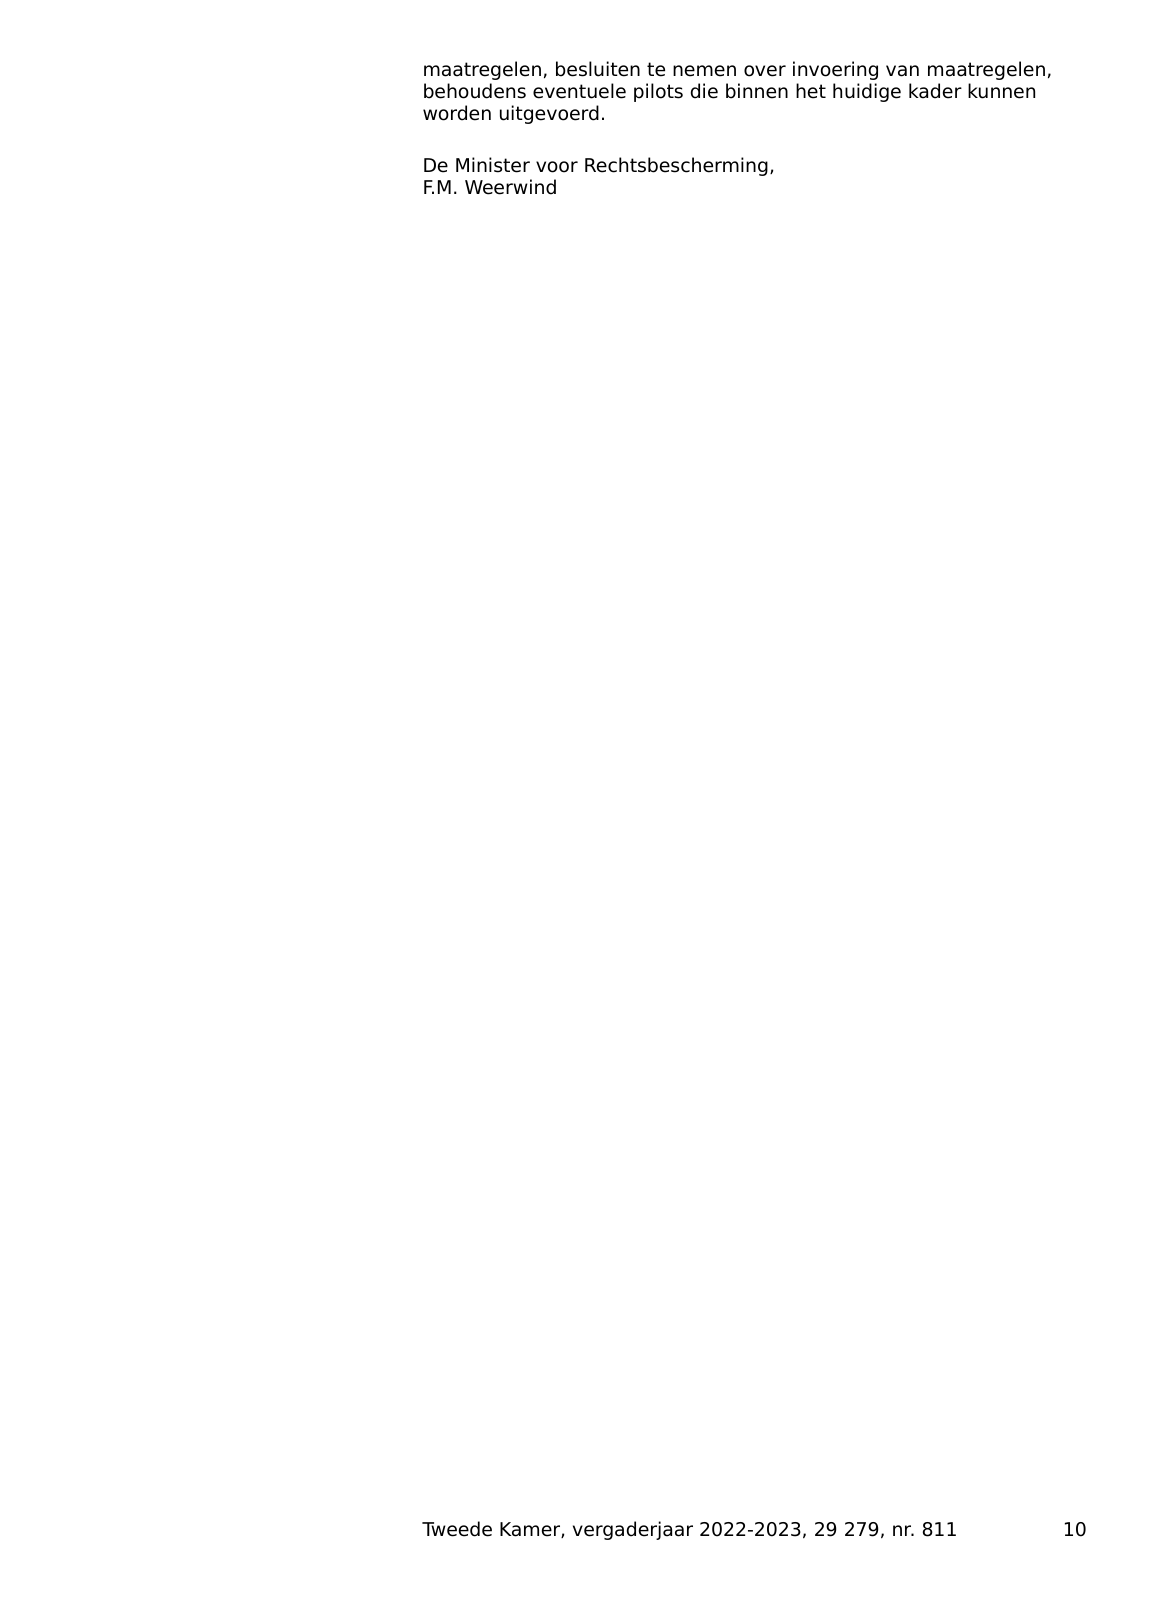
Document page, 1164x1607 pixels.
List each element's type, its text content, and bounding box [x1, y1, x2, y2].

text maatregelen, besluiten te nemen over invoering van maatregelen, behoudens eventuele pilots die binnen het huidige kader kunnen worden uitgevoerd. [422, 59, 1087, 125]
text De Minister voor Rechtsbescherming, F.M. Weerwind [422, 155, 1087, 199]
